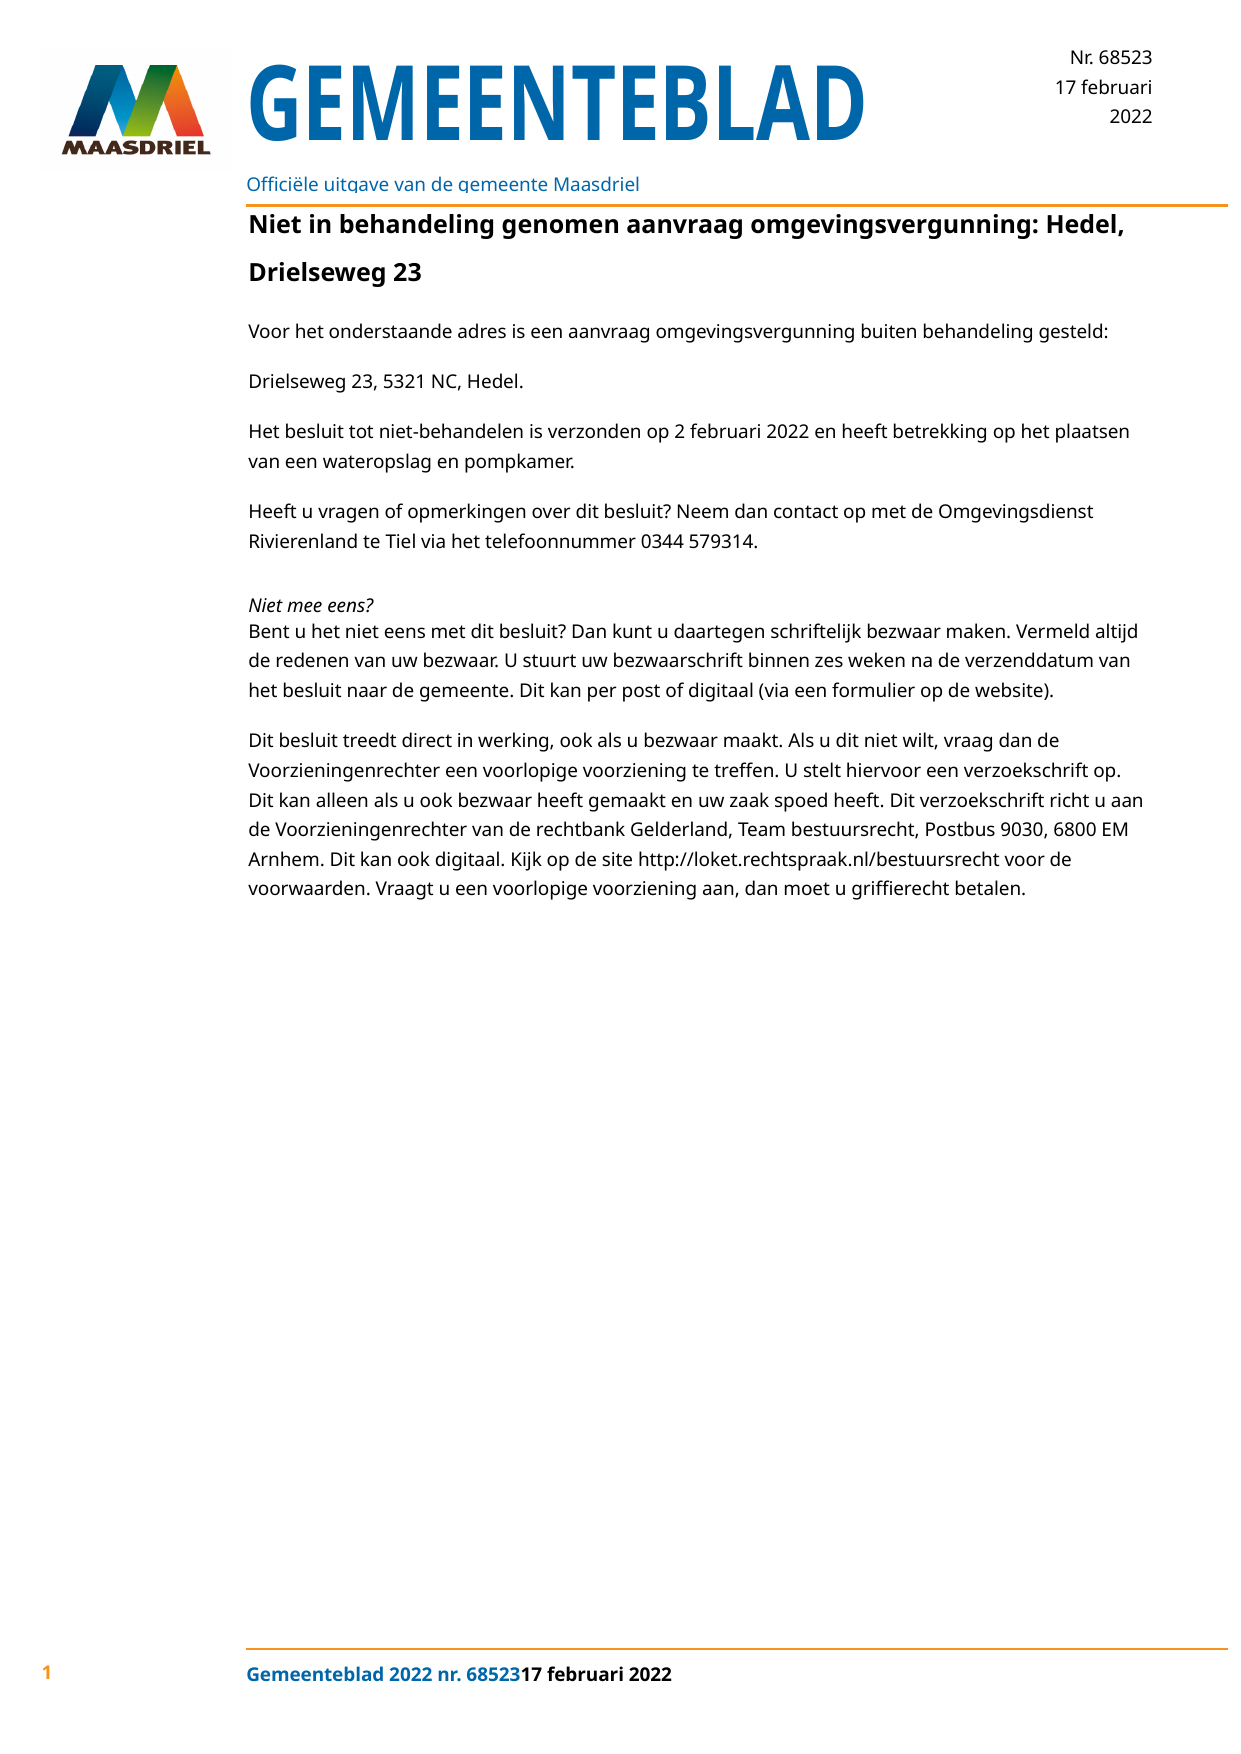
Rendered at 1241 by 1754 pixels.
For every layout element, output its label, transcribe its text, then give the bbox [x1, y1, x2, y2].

text Bent u het niet eens met dit besluit? Dan kunt u daartegen schriftelijk bezwaar maken. Vermeld altijd de redenen van uw bezwaar. U stuurt uw bezwaarschrift binnen zes weken na de verzenddatum van het besluit naar de gemeente. Dit kan per post of digitaal (via een formulier op de website). [248, 618, 1152, 703]
picture [41, 47, 231, 172]
text Het besluit tot niet-behandelen is verzonden op 2 februari 2022 en heeft betrekking op het plaatsen van een wateropslag en pompkamer. [248, 419, 1152, 474]
text Dit besluit treedt direct in werking, ook als u bezwaar maakt. Als u dit niet wilt, vraag dan de Voorzieningenrechter een voorlopige voorziening te treffen. U stelt hiervoor een verzoekschrift op. Dit kan alleen als u ook bezwaar heeft gemaakt en uw zaak spoed heeft. Dit verzoekschrift richt u aan de Voorzieningenrechter van de rechtbank Gelderland, Team bestuursrecht, Postbus 9030, 6800 EM Arnhem. Dit kan ook digitaal. Kijk op de site http://loket.rechtspraak.nl/bestuursrecht voor de voorwaarden. Vraagt u een voorlopige voorziening aan, dan moet u griffierecht betalen. [248, 728, 1152, 901]
text Niet mee eens? [248, 592, 1152, 618]
text Voor het onderstaande adres is een aanvraag omgevingsvergunning buiten behandeling gesteld: [248, 318, 1152, 344]
text Drielseweg 23, 5321 NC, Hedel. [248, 368, 1152, 394]
text Heeft u vragen of opmerkingen over dit besluit? Neem dan contact op met de Omgevingsdienst Rivierenland te Tiel via het telefoonnummer 0344 579314. [248, 499, 1152, 554]
text Niet in behandeling genomen aanvraag omgevingsvergunning: Hedel, Drielseweg 23 [248, 207, 1152, 288]
